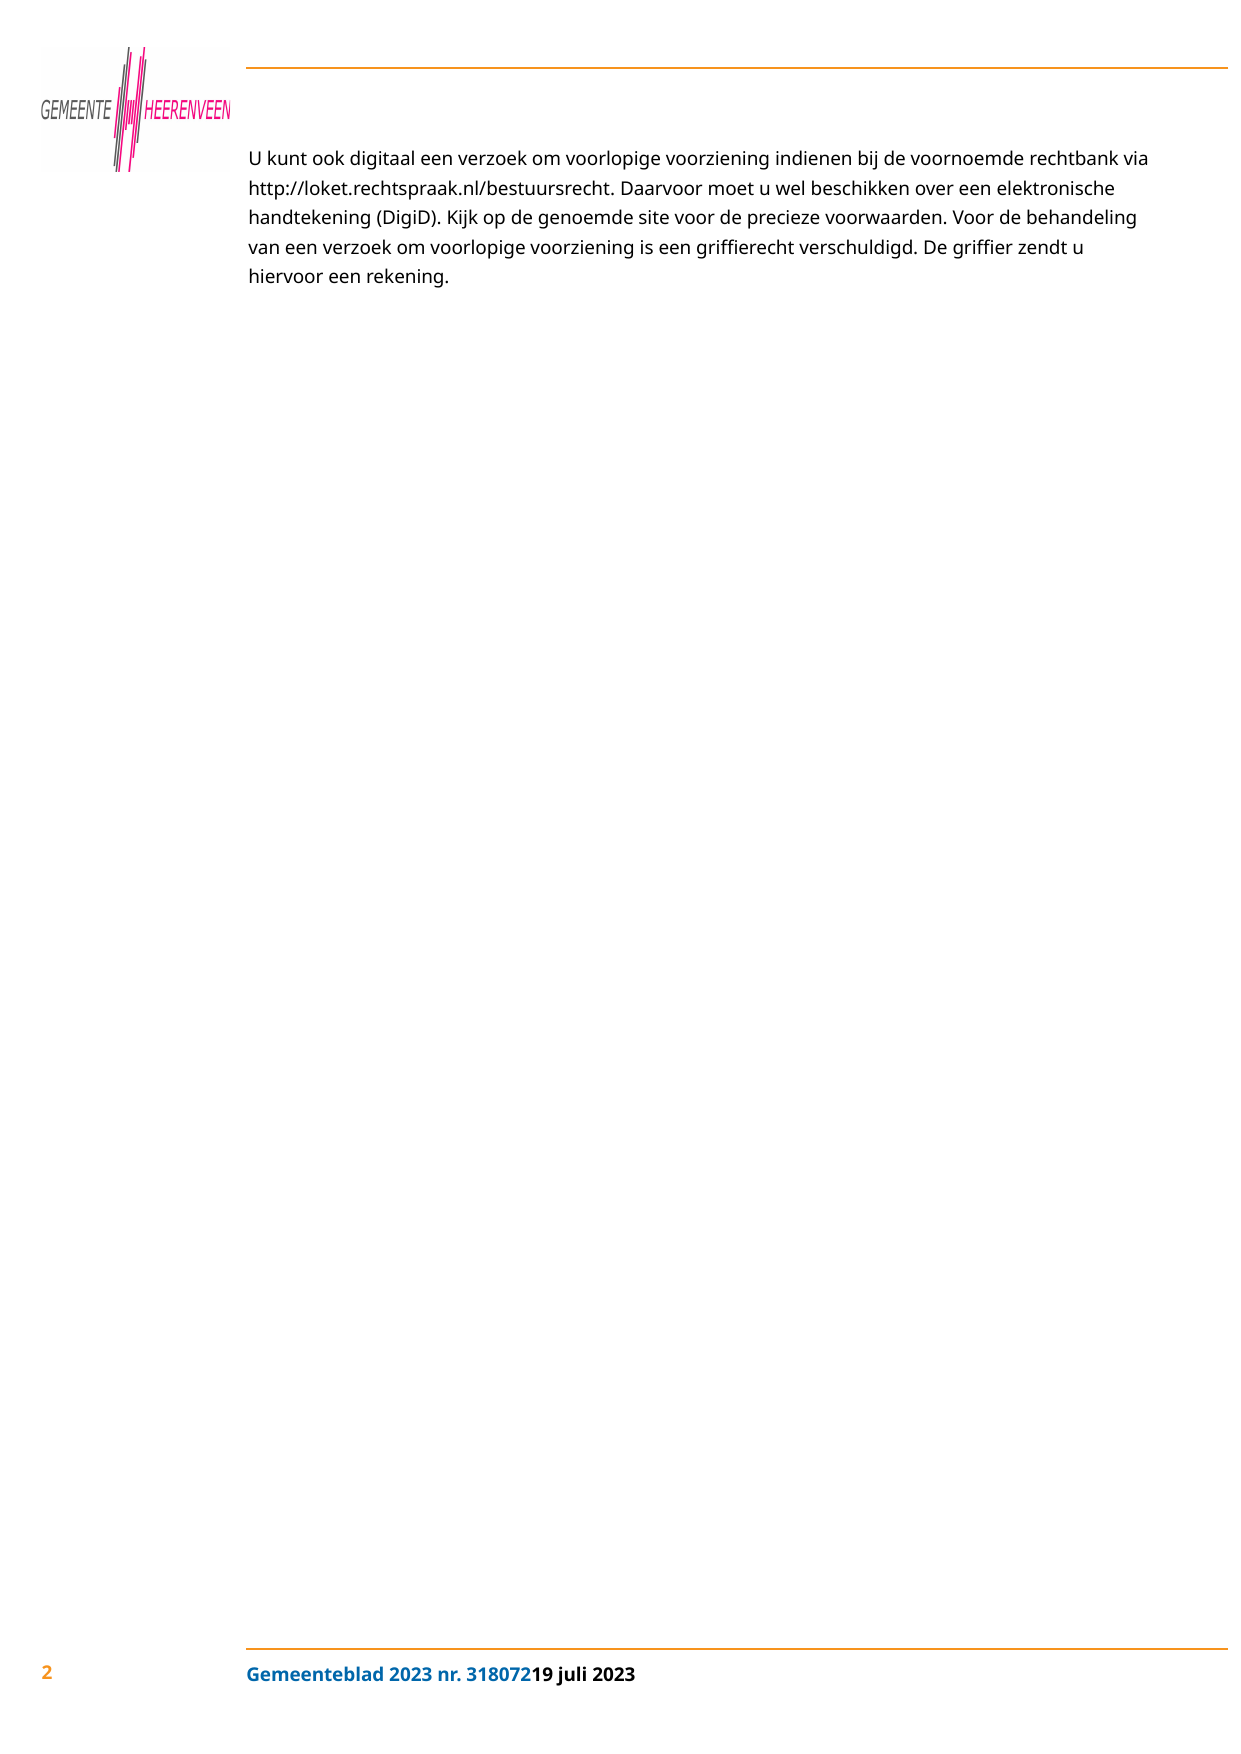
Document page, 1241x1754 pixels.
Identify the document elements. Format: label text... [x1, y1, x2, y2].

picture [41, 47, 231, 172]
text U kunt ook digitaal een verzoek om voorlopige voorziening indienen bij de voornoemde rechtbank via http://loket.rechtspraak.nl/bestuursrecht. Daarvoor moet u wel beschikken over een elektronische handtekening (DigiD). Kijk op de genoemde site voor de precieze voorwaarden. Voor de behandeling van een verzoek om voorlopige voorziening is een griffierecht verschuldigd. De griffier zendt u hiervoor een rekening. [248, 145, 1152, 289]
